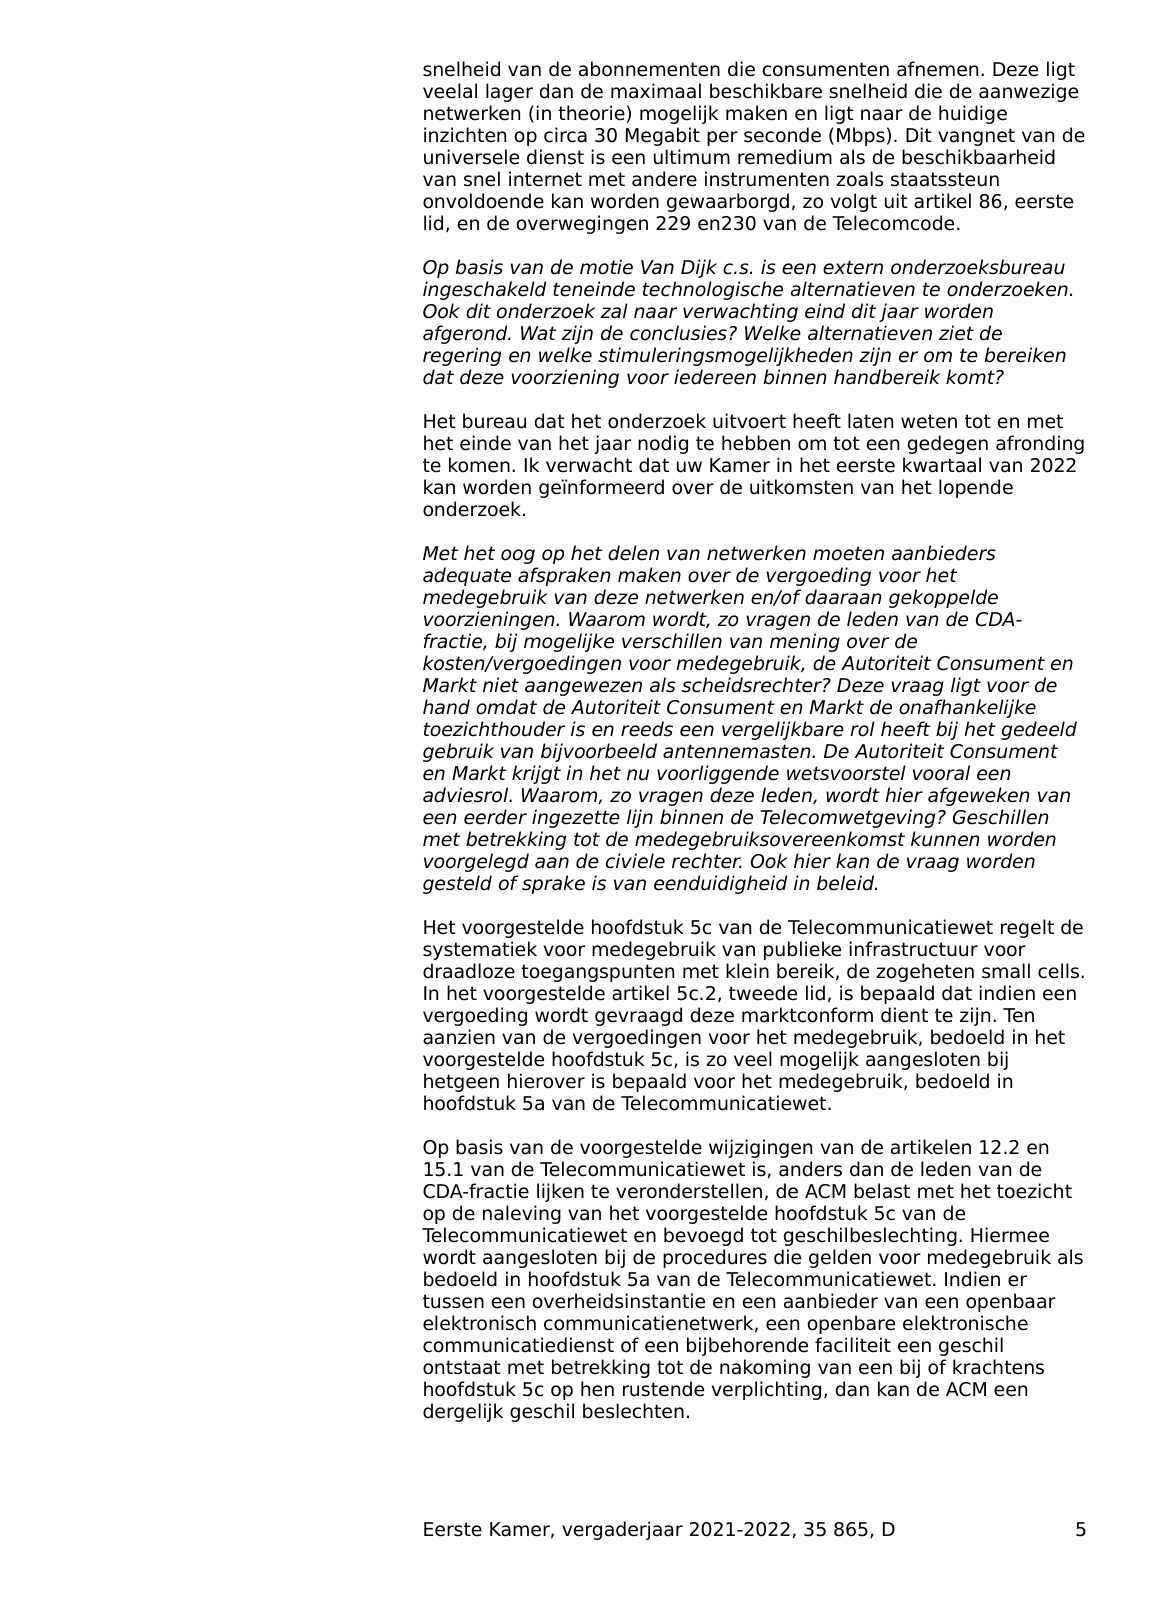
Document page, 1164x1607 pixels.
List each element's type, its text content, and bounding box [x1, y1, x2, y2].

text Met het oog op het delen van netwerken moeten aanbieders adequate afspraken maken over de vergoeding voor het medegebruik van deze netwerken en/of daaraan gekoppelde voorzieningen. Waarom wordt, zo vragen de leden van de CDA-fractie, bij mogelijke verschillen van mening over de kosten/vergoedingen voor medegebruik, de Autoriteit Consument en Markt niet aangewezen als scheidsrechter? Deze vraag ligt voor de hand omdat de Autoriteit Consument en Markt de onafhankelijke toezichthouder is en reeds een vergelijkbare rol heeft bij het gedeeld gebruik van bijvoorbeeld antennemasten. De Autoriteit Consument en Markt krijgt in het nu voorliggende wetsvoorstel vooral een adviesrol. Waarom, zo vragen deze leden, wordt hier afgeweken van een eerder ingezette lijn binnen de Telecomwetgeving? Geschillen met betrekking tot de medegebruiksovereenkomst kunnen worden voorgelegd aan de civiele rechter. Ook hier kan de vraag worden gesteld of sprake is van eenduidigheid in beleid. [422, 543, 1087, 895]
text Op basis van de voorgestelde wijzigingen van de artikelen 12.2 en 15.1 van de Telecommunicatiewet is, anders dan de leden van de CDA-fractie lijken te veronderstellen, de ACM belast met het toezicht op de naleving van het voorgestelde hoofdstuk 5c van de Telecommunicatiewet en bevoegd tot geschilbeslechting. Hiermee wordt aangesloten bij de procedures die gelden voor medegebruik als bedoeld in hoofdstuk 5a van de Telecommunicatiewet. Indien er tussen een overheidsinstantie en een aanbieder van een openbaar elektronisch communicatienetwerk, een openbare elektronische communicatiedienst of een bijbehorende faciliteit een geschil ontstaat met betrekking tot de nakoming van een bij of krachtens hoofdstuk 5c op hen rustende verplichting, dan kan de ACM een dergelijk geschil beslechten. [422, 1137, 1087, 1423]
text Op basis van de motie Van Dijk c.s. is een extern onderzoeksbureau ingeschakeld teneinde technologische alternatieven te onderzoeken. Ook dit onderzoek zal naar verwachting eind dit jaar worden afgerond. Wat zijn de conclusies? Welke alternatieven ziet de regering en welke stimuleringsmogelijkheden zijn er om te bereiken dat deze voorziening voor iedereen binnen handbereik komt? [422, 257, 1087, 389]
text Het voorgestelde hoofdstuk 5c van de Telecommunicatiewet regelt de systematiek voor medegebruik van publieke infrastructuur voor draadloze toegangspunten met klein bereik, de zogeheten small cells. In het voorgestelde artikel 5c.2, tweede lid, is bepaald dat indien een vergoeding wordt gevraagd deze marktconform dient te zijn. Ten aanzien van de vergoedingen voor het medegebruik, bedoeld in het voorgestelde hoofdstuk 5c, is zo veel mogelijk aangesloten bij hetgeen hierover is bepaald voor het medegebruik, bedoeld in hoofdstuk 5a van de Telecommunicatiewet. [422, 917, 1087, 1115]
text Het bureau dat het onderzoek uitvoert heeft laten weten tot en met het einde van het jaar nodig te hebben om tot een gedegen afronding te komen. Ik verwacht dat uw Kamer in het eerste kwartaal van 2022 kan worden geïnformeerd over de uitkomsten van het lopende onderzoek. [422, 411, 1087, 521]
text snelheid van de abonnementen die consumenten afnemen. Deze ligt veelal lager dan de maximaal beschikbare snelheid die de aanwezige netwerken (in theorie) mogelijk maken en ligt naar de huidige inzichten op circa 30 Megabit per seconde (Mbps). Dit vangnet van de universele dienst is een ultimum remedium als de beschikbaarheid van snel internet met andere instrumenten zoals staatssteun onvoldoende kan worden gewaarborgd, zo volgt uit artikel 86, eerste lid, en de overwegingen 229 en230 van de Telecomcode. [422, 59, 1087, 235]
